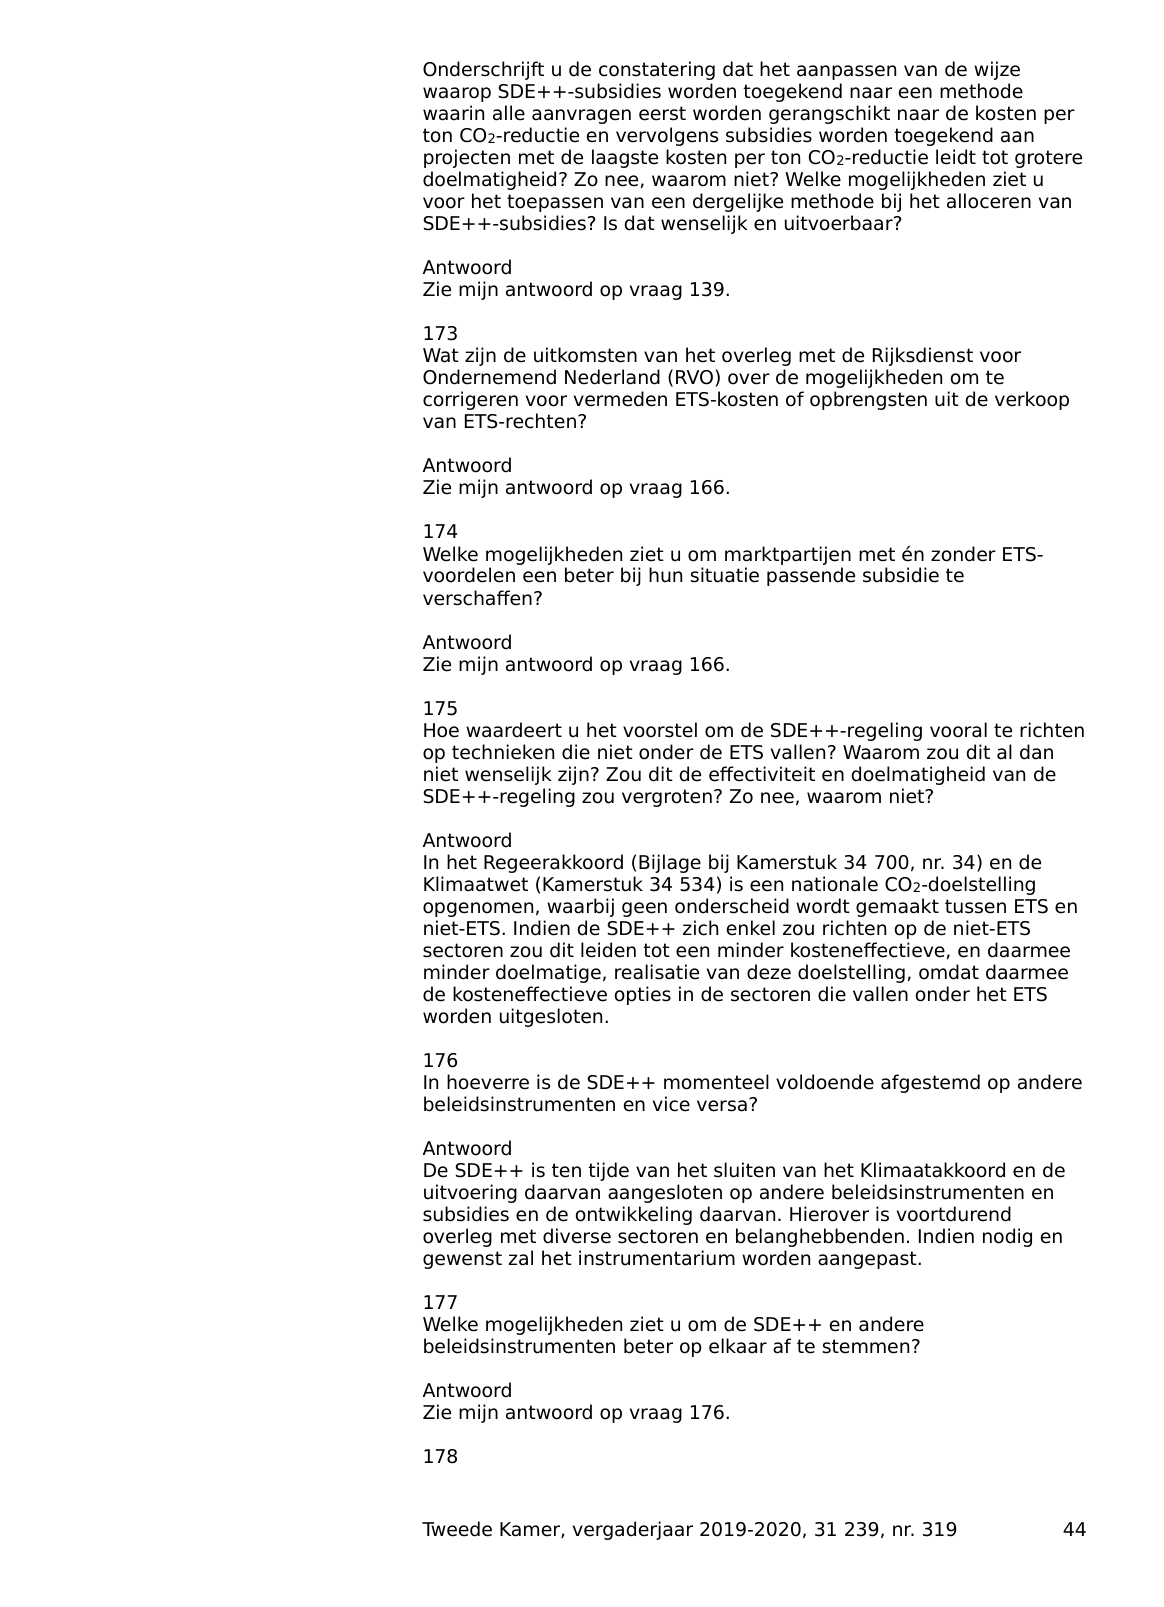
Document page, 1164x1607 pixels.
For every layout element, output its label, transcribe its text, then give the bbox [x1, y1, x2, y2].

text Antwoord [422, 830, 1087, 852]
text Zie mijn antwoord op vraag 166. [422, 477, 1087, 499]
text De SDE++ is ten tijde van het sluiten van het Klimaatakkoord en de uitvoering daarvan aangesloten op andere beleidsinstrumenten en subsidies en de ontwikkeling daarvan. Hierover is voortdurend overleg met diverse sectoren en belanghebbenden. Indien nodig en gewenst zal het instrumentarium worden aangepast. [422, 1160, 1087, 1270]
text Antwoord [422, 1380, 1087, 1402]
text In het Regeerakkoord (Bijlage bij Kamerstuk 34 700, nr. 34) en de Klimaatwet (Kamerstuk 34 534) is een nationale CO2-doelstelling opgenomen, waarbij geen onderscheid wordt gemaakt tussen ETS en niet-ETS. Indien de SDE++ zich enkel zou richten op de niet-ETS sectoren zou dit leiden tot een minder kosteneffectieve, en daarmee minder doelmatige, realisatie van deze doelstelling, omdat daarmee de kosteneffectieve opties in de sectoren die vallen onder het ETS worden uitgesloten. [422, 852, 1087, 1028]
text Hoe waardeert u het voorstel om de SDE++-regeling vooral te richten op technieken die niet onder de ETS vallen? Waarom zou dit al dan niet wenselijk zijn? Zou dit de effectiviteit en doelmatigheid van de SDE++-regeling zou vergroten? Zo nee, waarom niet? [422, 720, 1087, 808]
text Zie mijn antwoord op vraag 166. [422, 653, 1087, 676]
text Antwoord [422, 257, 1087, 279]
text Antwoord [422, 1138, 1087, 1160]
text Antwoord [422, 632, 1087, 653]
text Onderschrijft u de constatering dat het aanpassen van de wijze waarop SDE++-subsidies worden toegekend naar een methode waarin alle aanvragen eerst worden gerangschikt naar de kosten per ton CO2-reductie en vervolgens subsidies worden toegekend aan projecten met de laagste kosten per ton CO2-reductie leidt tot grotere doelmatigheid? Zo nee, waarom niet? Welke mogelijkheden ziet u voor het toepassen van een dergelijke methode bij het alloceren van SDE++-subsidies? Is dat wenselijk en uitvoerbaar? [422, 59, 1087, 235]
text 177 [422, 1292, 1087, 1314]
text Welke mogelijkheden ziet u om de SDE++ en andere beleidsinstrumenten beter op elkaar af te stemmen? [422, 1314, 1087, 1358]
text 174 [422, 521, 1087, 543]
text 176 [422, 1050, 1087, 1072]
text 173 [422, 323, 1087, 345]
text 178 [422, 1446, 1087, 1468]
text Wat zijn de uitkomsten van het overleg met de Rijksdienst voor Ondernemend Nederland (RVO) over de mogelijkheden om te corrigeren voor vermeden ETS-kosten of opbrengsten uit de verkoop van ETS-rechten? [422, 345, 1087, 433]
text 175 [422, 698, 1087, 720]
text Antwoord [422, 455, 1087, 477]
text In hoeverre is de SDE++ momenteel voldoende afgestemd op andere beleidsinstrumenten en vice versa? [422, 1072, 1087, 1116]
text Zie mijn antwoord op vraag 176. [422, 1402, 1087, 1424]
text Welke mogelijkheden ziet u om marktpartijen met én zonder ETS-voordelen een beter bij hun situatie passende subsidie te verschaffen? [422, 543, 1087, 609]
text Zie mijn antwoord op vraag 139. [422, 279, 1087, 301]
